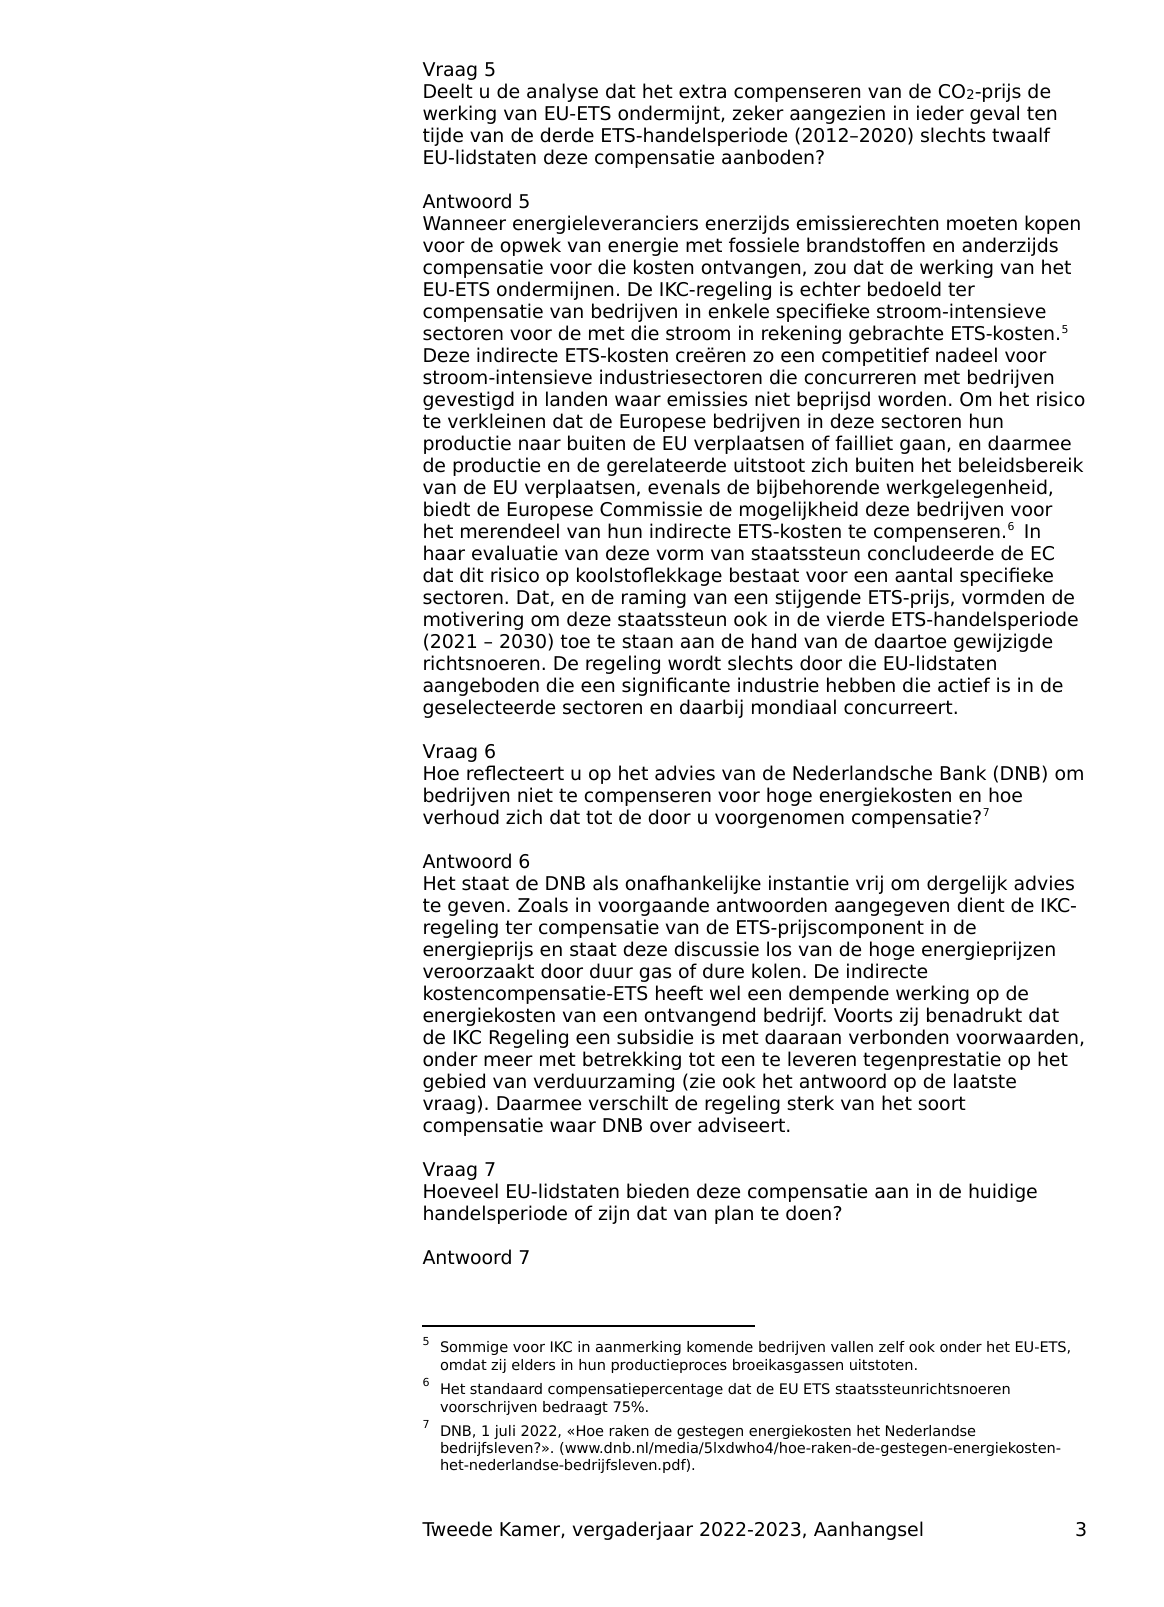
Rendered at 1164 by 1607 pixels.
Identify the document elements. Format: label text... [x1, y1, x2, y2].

text Hoeveel EU-lidstaten bieden deze compensatie aan in de huidige handelsperiode of zijn dat van plan te doen? [422, 1181, 1087, 1225]
text Vraag 6 [422, 741, 1087, 763]
text DNB, 1 juli 2022, «Hoe raken de gestegen energiekosten het Nederlandse bedrijfsleven?». (www.dnb.nl/media/5lxdwho4/hoe-raken-de-gestegen-energiekosten-het-nederlandse-bedrijfsleven.pdf). [422, 1418, 1087, 1474]
text Deelt u de analyse dat het extra compenseren van de CO2-prijs de werking van EU-ETS ondermijnt, zeker aangezien in ieder geval ten tijde van de derde ETS-handelsperiode (2012–2020) slechts twaalf EU-lidstaten deze compensatie aanboden? [422, 81, 1087, 169]
text Wanneer energieleveranciers enerzijds emissierechten moeten kopen voor de opwek van energie met fossiele brandstoffen en anderzijds compensatie voor die kosten ontvangen, zou dat de werking van het EU-ETS ondermijnen. De IKC-regeling is echter bedoeld ter compensatie van bedrijven in enkele specifieke stroom-intensieve sectoren voor de met die stroom in rekening gebrachte ETS-kosten. Deze indirecte ETS-kosten creëren zo een competitief nadeel voor stroom-intensieve industriesectoren die concurreren met bedrijven gevestigd in landen waar emissies niet beprijsd worden. Om het risico te verkleinen dat de Europese bedrijven in deze sectoren hun productie naar buiten de EU verplaatsen of failliet gaan, en daarmee de productie en de gerelateerde uitstoot zich buiten het beleidsbereik van de EU verplaatsen, evenals de bijbehorende werkgelegenheid, biedt de Europese Commissie de mogelijkheid deze bedrijven voor het merendeel van hun indirecte ETS-kosten te compenseren. In haar evaluatie van deze vorm van staatssteun concludeerde de EC dat dit risico op koolstoflekkage bestaat voor een aantal specifieke sectoren. Dat, en de raming van een stijgende ETS-prijs, vormden de motivering om deze staatssteun ook in de vierde ETS-handelsperiode (2021 – 2030) toe te staan aan de hand van de daartoe gewijzigde richtsnoeren. De regeling wordt slechts door die EU-lidstaten aangeboden die een significante industrie hebben die actief is in de geselecteerde sectoren en daarbij mondiaal concurreert. [422, 213, 1087, 719]
text Antwoord 7 [422, 1247, 1087, 1269]
text Antwoord 5 [422, 191, 1087, 213]
text Vraag 5 [422, 59, 1087, 81]
text Het staat de DNB als onafhankelijke instantie vrij om dergelijk advies te geven. Zoals in voorgaande antwoorden aangegeven dient de IKC-regeling ter compensatie van de ETS-prijscomponent in de energieprijs en staat deze discussie los van de hoge energieprijzen veroorzaakt door duur gas of dure kolen. De indirecte kostencompensatie-ETS heeft wel een dempende werking op de energiekosten van een ontvangend bedrijf. Voorts zij benadrukt dat de IKC Regeling een subsidie is met daaraan verbonden voorwaarden, onder meer met betrekking tot een te leveren tegenprestatie op het gebied van verduurzaming (zie ook het antwoord op de laatste vraag). Daarmee verschilt de regeling sterk van het soort compensatie waar DNB over adviseert. [422, 873, 1087, 1137]
text Antwoord 6 [422, 851, 1087, 873]
text Vraag 7 [422, 1159, 1087, 1181]
text Sommige voor IKC in aanmerking komende bedrijven vallen zelf ook onder het EU-ETS, omdat zij elders in hun productieproces broeikasgassen uitstoten. [422, 1335, 1087, 1374]
text Het standaard compensatiepercentage dat de EU ETS staatssteunrichtsnoeren voorschrijven bedraagt 75%. [422, 1377, 1087, 1416]
text Hoe reflecteert u op het advies van de Nederlandsche Bank (DNB) om bedrijven niet te compenseren voor hoge energiekosten en hoe verhoud zich dat tot de door u voorgenomen compensatie? [422, 763, 1087, 829]
